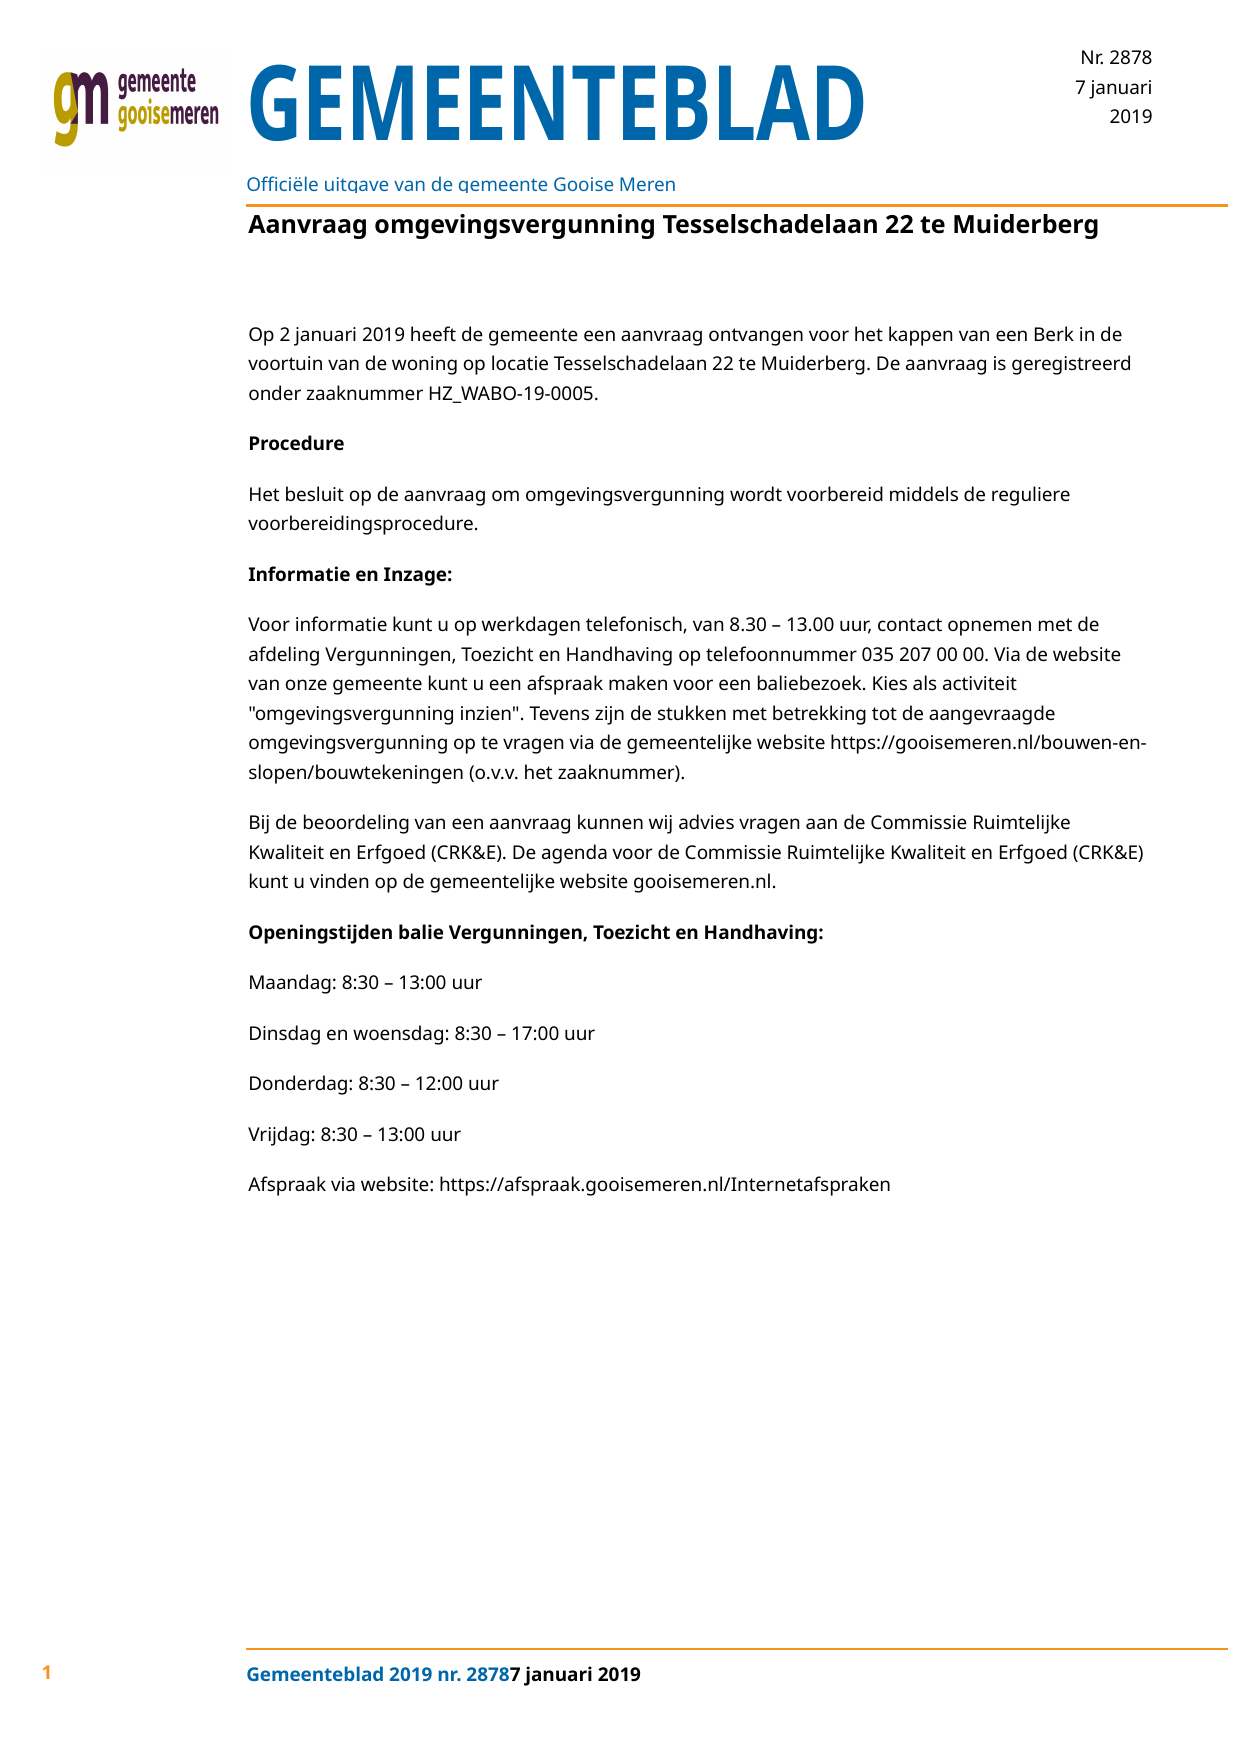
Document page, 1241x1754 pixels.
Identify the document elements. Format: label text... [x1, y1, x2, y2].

picture [41, 47, 231, 172]
text Afspraak via website: https://afspraak.gooisemeren.nl/Internetafspraken [248, 1171, 1152, 1197]
text Voor informatie kunt u op werkdagen telefonisch, van 8.30 – 13.00 uur, contact opnemen met de afdeling Vergunningen, Toezicht en Handhaving op telefoonnummer 035 207 00 00. Via de website van onze gemeente kunt u een afspraak maken voor een baliebezoek. Kies als activiteit "omgevingsvergunning inzien". Tevens zijn de stukken met betrekking tot de aangevraagde omgevingsvergunning op te vragen via de gemeentelijke website https://gooisemeren.nl/bouwen-en-slopen/bouwtekeningen (o.v.v. het zaaknummer). [248, 611, 1152, 785]
text Maandag: 8:30 – 13:00 uur [248, 969, 1152, 995]
text Bij de beoordeling van een aanvraag kunnen wij advies vragen aan de Commissie Ruimtelijke Kwaliteit en Erfgoed (CRK&E). De agenda voor de Commissie Ruimtelijke Kwaliteit en Erfgoed (CRK&E) kunt u vinden op de gemeentelijke website gooisemeren.nl. [248, 809, 1152, 894]
text Procedure [248, 430, 1152, 456]
text Dinsdag en woensdag: 8:30 – 17:00 uur [248, 1020, 1152, 1046]
text Aanvraag omgevingsvergunning Tesselschadelaan 22 te Muiderberg [248, 207, 1152, 241]
text Donderdag: 8:30 – 12:00 uur [248, 1070, 1152, 1096]
text Op 2 januari 2019 heeft de gemeente een aanvraag ontvangen voor het kappen van een Berk in de voortuin van de woning op locatie Tesselschadelaan 22 te Muiderberg. De aanvraag is geregistreerd onder zaaknummer HZ_WABO-19-0005. [248, 321, 1152, 406]
text Het besluit op de aanvraag om omgevingsvergunning wordt voorbereid middels de reguliere voorbereidingsprocedure. [248, 481, 1152, 536]
text Vrijdag: 8:30 – 13:00 uur [248, 1121, 1152, 1146]
text Informatie en Inzage: [248, 561, 1152, 586]
text Openingstijden balie Vergunningen, Toezicht en Handhaving: [248, 919, 1152, 945]
